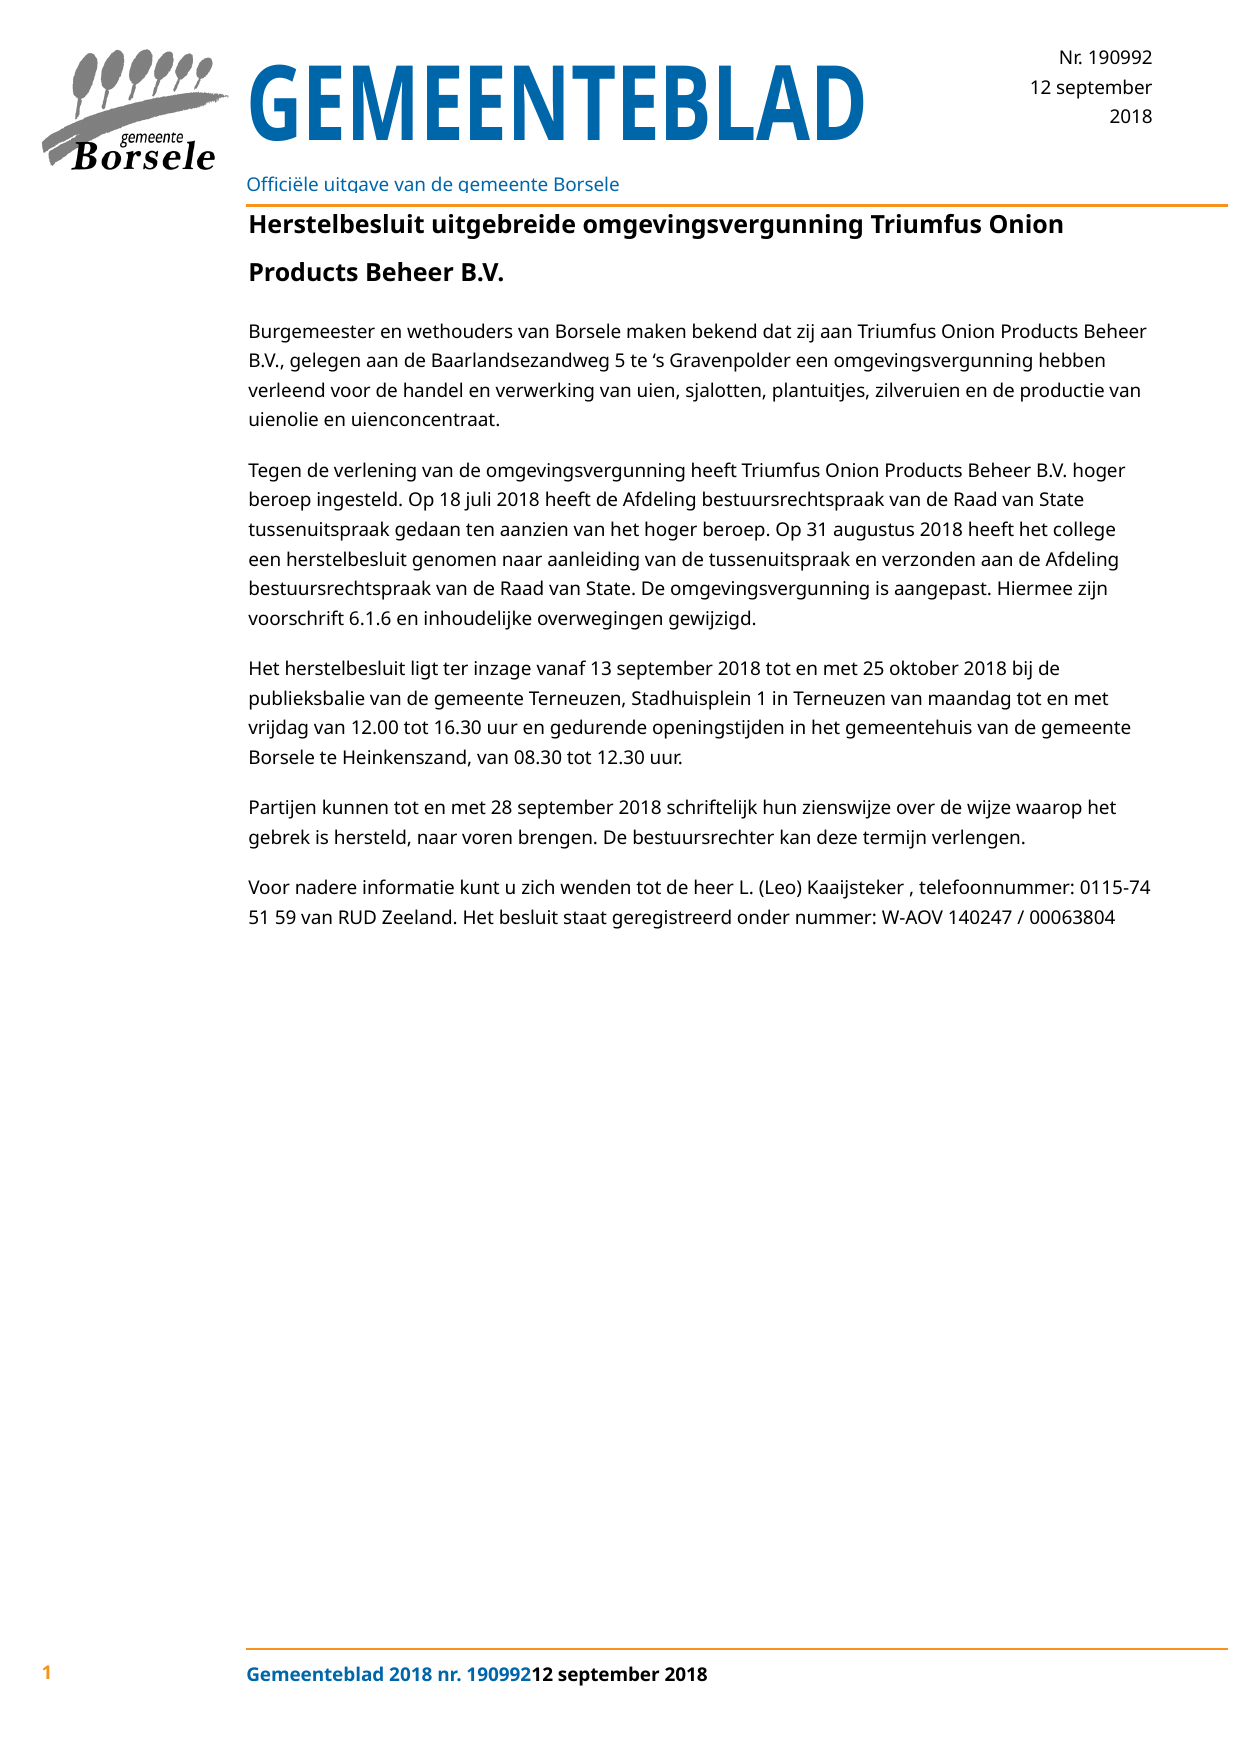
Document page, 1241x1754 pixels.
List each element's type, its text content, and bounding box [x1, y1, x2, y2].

text Burgemeester en wethouders van Borsele maken bekend dat zij aan Triumfus Onion Products Beheer B.V., gelegen aan de Baarlandsezandweg 5 te ‘s Gravenpolder een omgevingsvergunning hebben verleend voor de handel en verwerking van uien, sjalotten, plantuitjes, zilveruien en de productie van uienolie en uienconcentraat. [248, 318, 1152, 432]
picture [41, 47, 231, 172]
text Herstelbesluit uitgebreide omgevingsvergunning Triumfus Onion Products Beheer B.V. [248, 207, 1152, 288]
text Tegen de verlening van de omgevingsvergunning heeft Triumfus Onion Products Beheer B.V. hoger beroep ingesteld. Op 18 juli 2018 heeft de Afdeling bestuursrechtspraak van de Raad van State tussenuitspraak gedaan ten aanzien van het hoger beroep. Op 31 augustus 2018 heeft het college een herstelbesluit genomen naar aanleiding van de tussenuitspraak en verzonden aan de Afdeling bestuursrechtspraak van de Raad van State. De omgevingsvergunning is aangepast. Hiermee zijn voorschrift 6.1.6 en inhoudelijke overwegingen gewijzigd. [248, 457, 1152, 631]
text Voor nadere informatie kunt u zich wenden tot de heer L. (Leo) Kaaijsteker , telefoonnummer: 0115-74 51 59 van RUD Zeeland. Het besluit staat geregistreerd onder nummer: W-AOV 140247 / 00063804 [248, 874, 1152, 930]
text Partijen kunnen tot en met 28 september 2018 schriftelijk hun zienswijze over de wijze waarop het gebrek is hersteld, naar voren brengen. De bestuursrechter kan deze termijn verlengen. [248, 794, 1152, 850]
text Het herstelbesluit ligt ter inzage vanaf 13 september 2018 tot en met 25 oktober 2018 bij de publieksbalie van de gemeente Terneuzen, Stadhuisplein 1 in Terneuzen van maandag tot en met vrijdag van 12.00 tot 16.30 uur en gedurende openingstijden in het gemeentehuis van de gemeente Borsele te Heinkenszand, van 08.30 tot 12.30 uur. [248, 655, 1152, 770]
